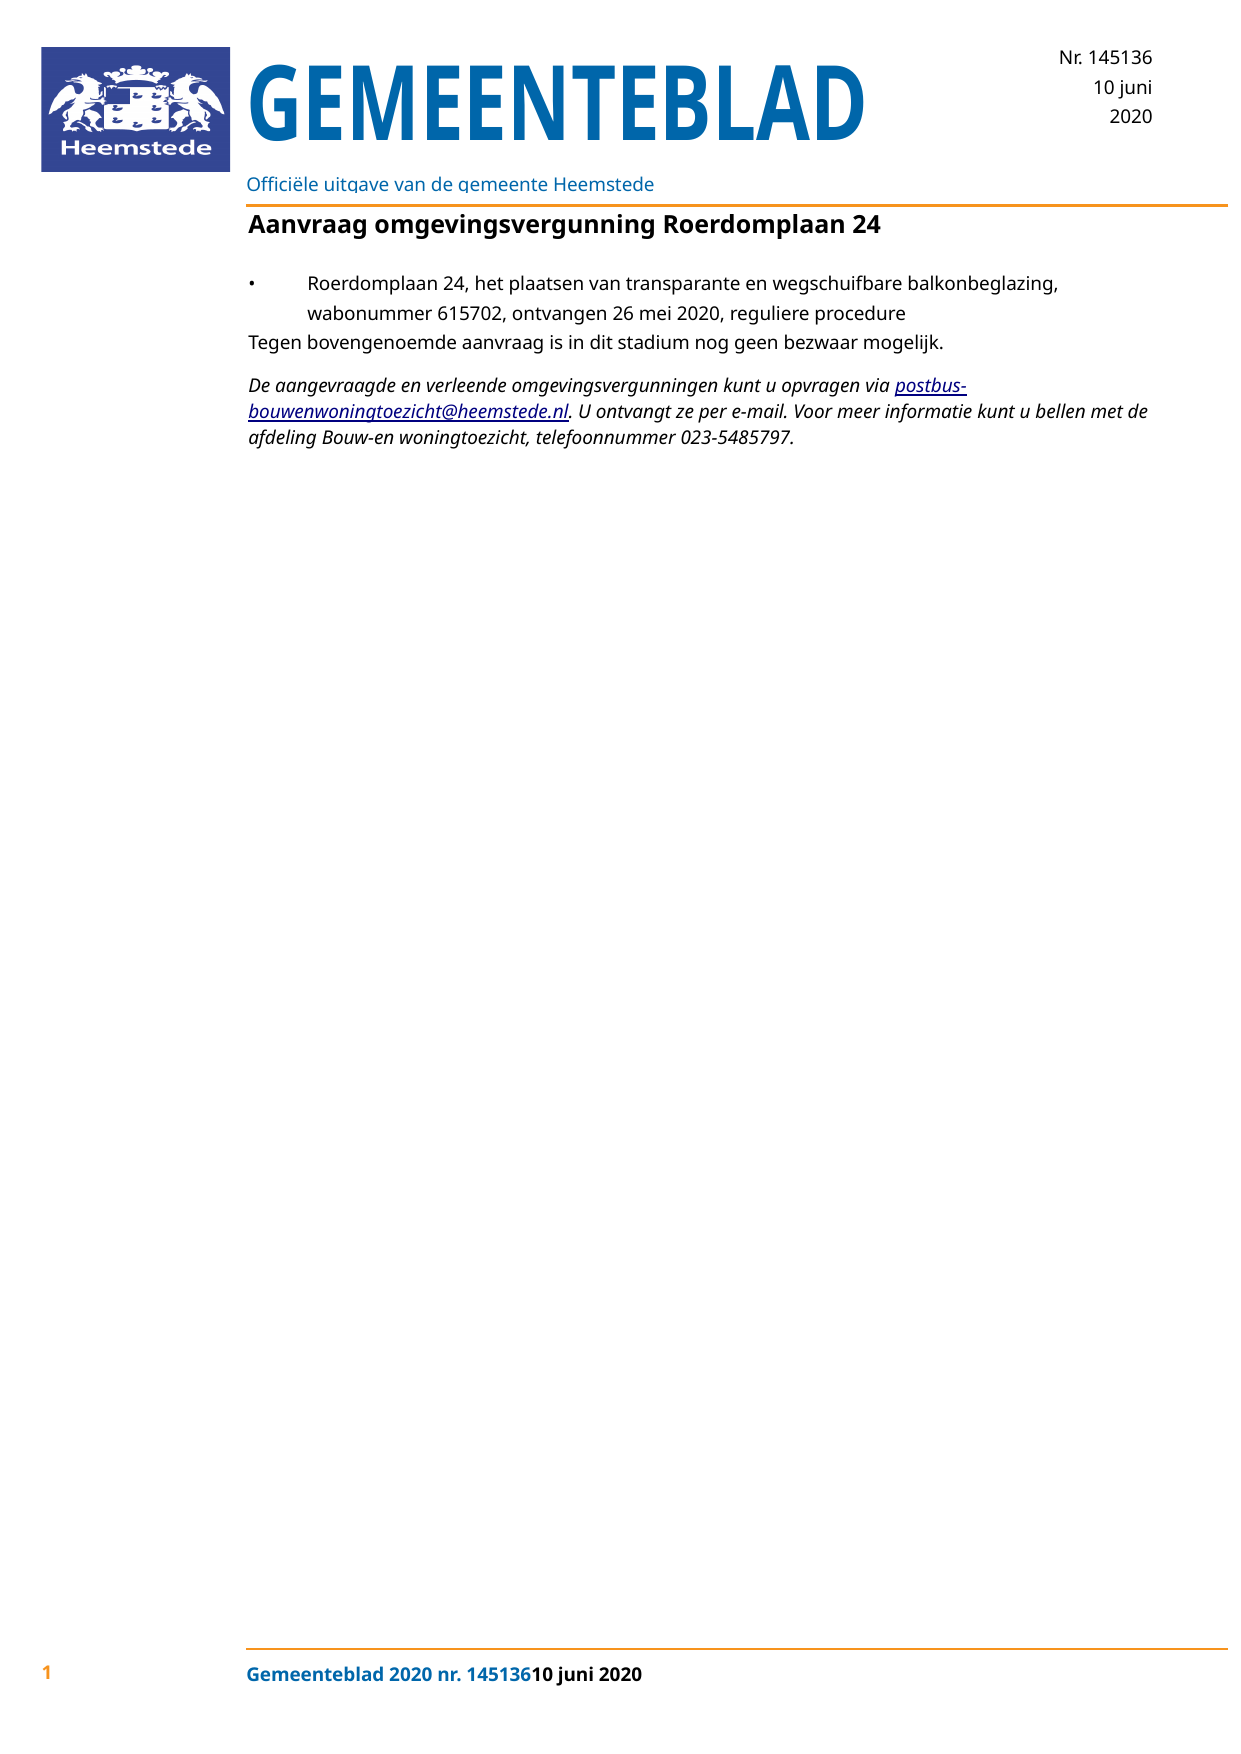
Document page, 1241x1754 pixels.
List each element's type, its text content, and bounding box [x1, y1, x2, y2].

text De aangevraagde en verleende omgevingsvergunningen kunt u opvragen via postbus-bouwenwoningtoezicht@heemstede.nl. U ontvangt ze per e-mail. Voor meer informatie kunt u bellen met de afdeling Bouw-en woningtoezicht, telefoonnummer 023-5485797. [248, 373, 1152, 450]
picture [41, 47, 231, 172]
text Tegen bovengenoemde aanvraag is in dit stadium nog geen bezwaar mogelijk. [248, 329, 1152, 355]
list Roerdomplaan 24, het plaatsen van transparante en wegschuifbare balkonbeglazing, wabonummer 615702, ontvangen 26 mei 2020, reguliere procedure [248, 270, 1152, 326]
text Aanvraag omgevingsvergunning Roerdomplaan 24 [248, 207, 1152, 241]
